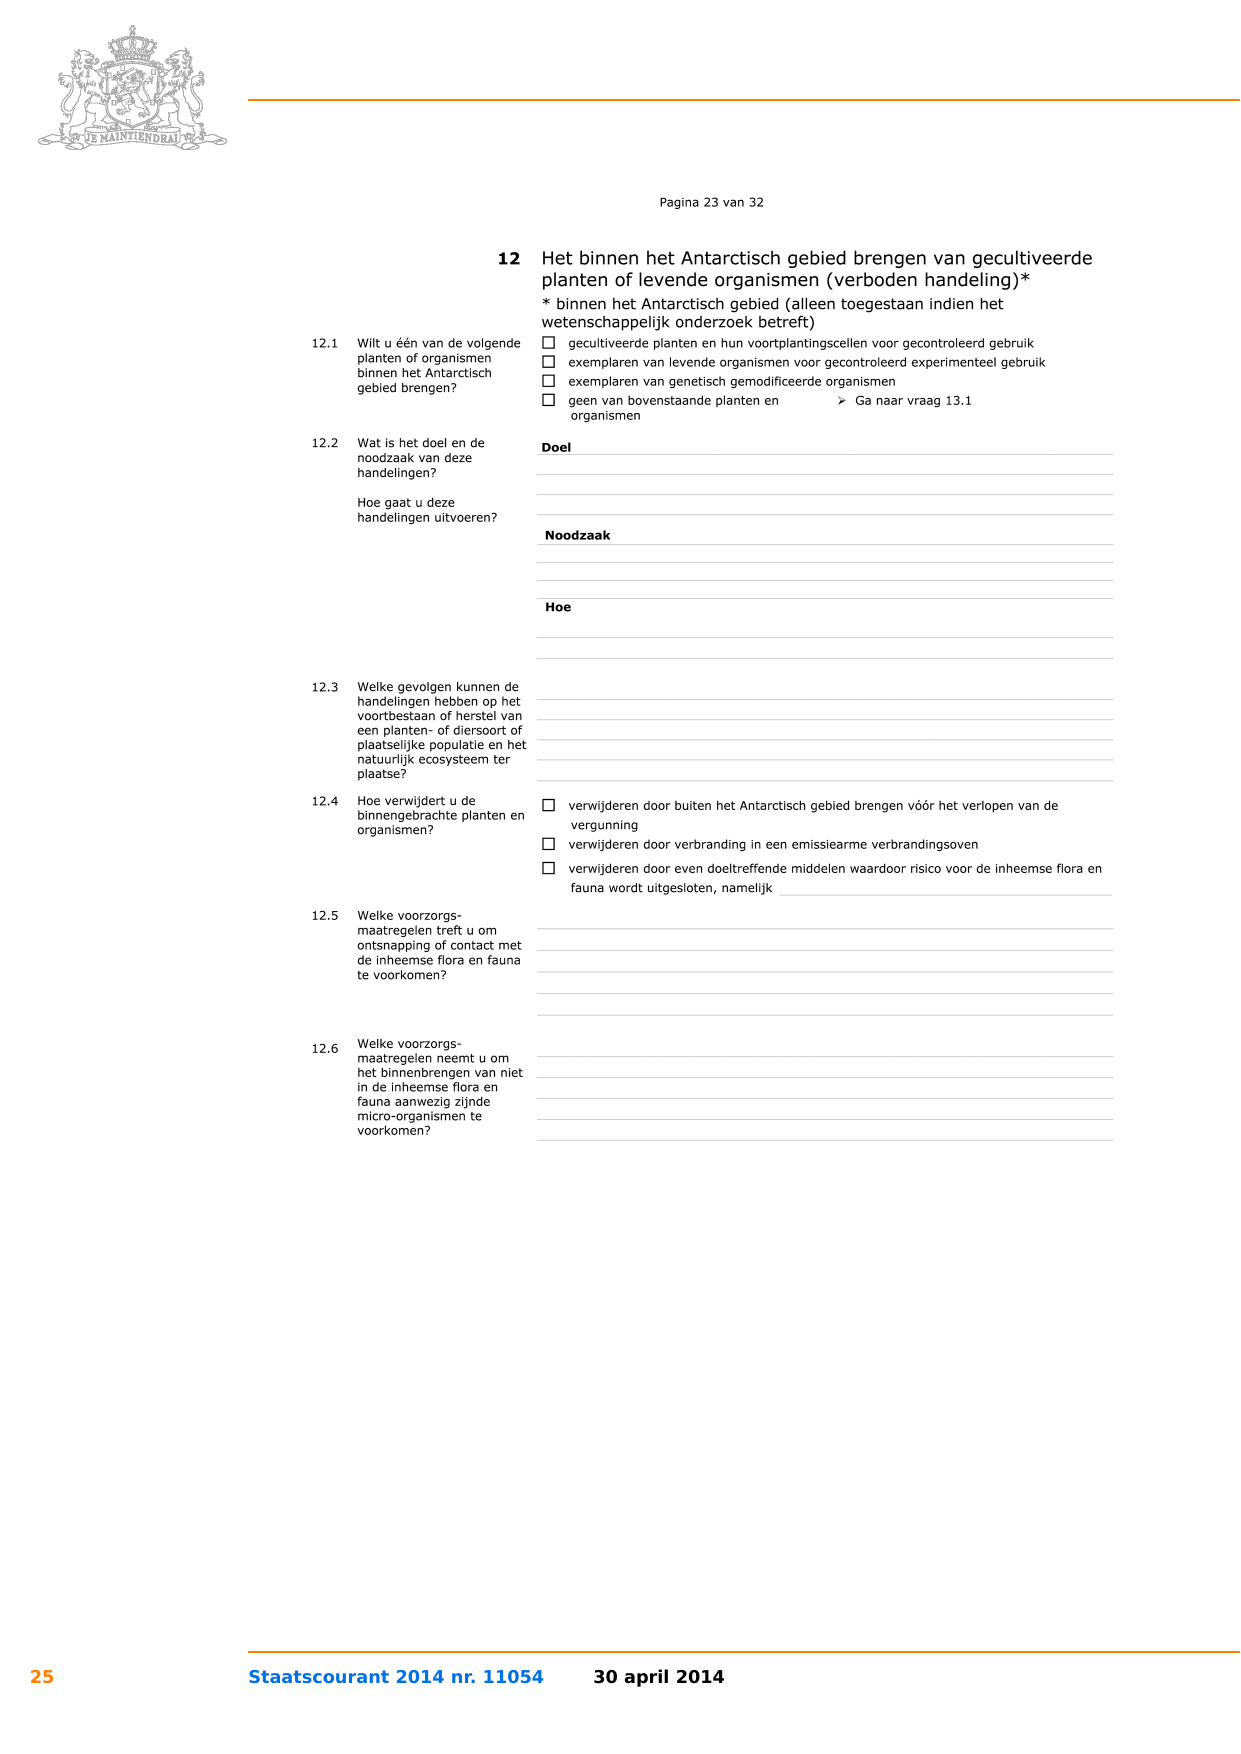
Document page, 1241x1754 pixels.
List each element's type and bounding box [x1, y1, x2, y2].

picture [248, 151, 1134, 1404]
picture [38, 25, 227, 150]
